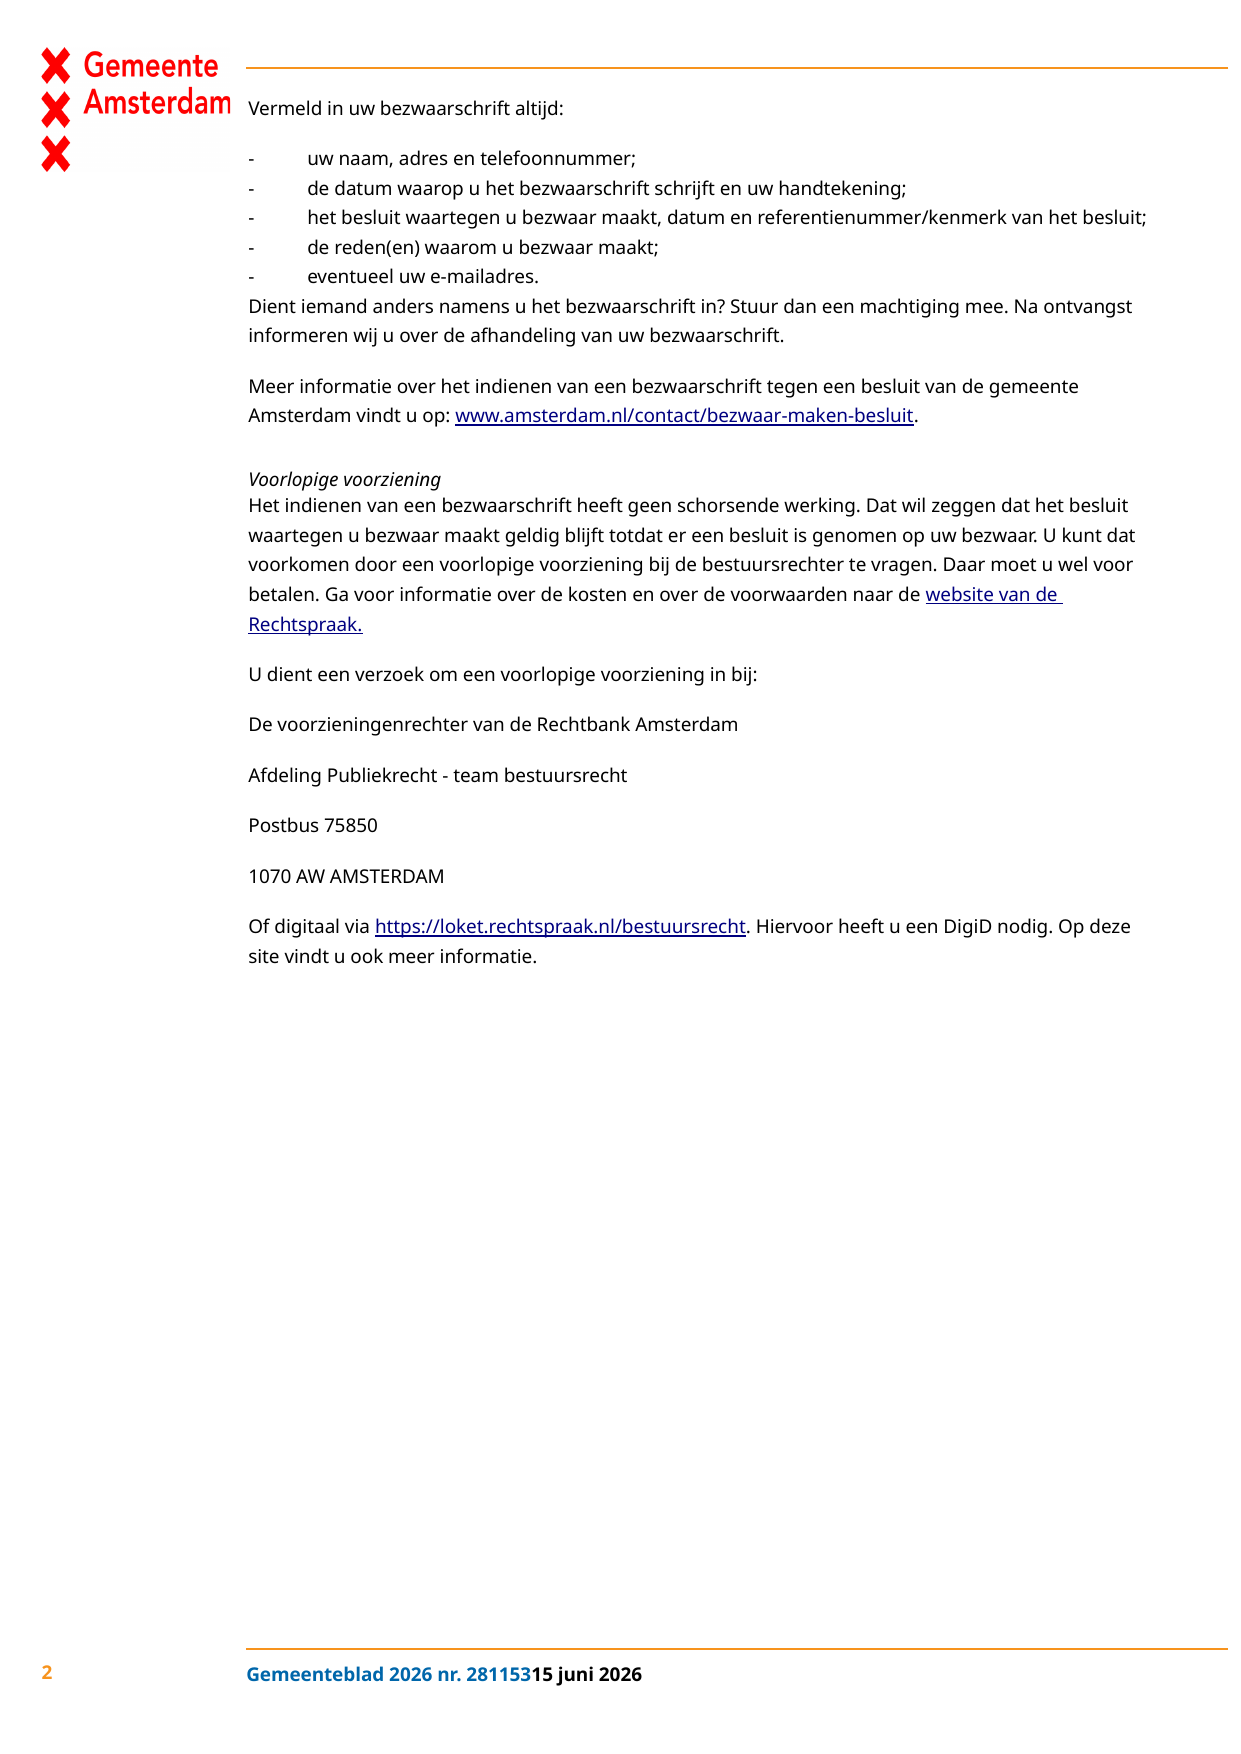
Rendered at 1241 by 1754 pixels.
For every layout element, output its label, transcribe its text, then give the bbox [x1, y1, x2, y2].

picture [41, 47, 231, 172]
text Of digitaal via https://loket.rechtspraak.nl/bestuursrecht. Hiervoor heeft u een DigiD nodig. Op deze site vindt u ook meer informatie. [248, 913, 1152, 968]
text Vermeld in uw bezwaarschrift altijd: [248, 95, 1152, 121]
list het besluit waartegen u bezwaar maakt, datum en referentienummer/kenmerk van het besluit; [248, 204, 1152, 230]
text 1070 AW AMSTERDAM [248, 863, 1152, 888]
text Voorlopige voorziening [248, 467, 1152, 492]
list eventueel uw e-mailadres. [248, 263, 1152, 289]
text Meer informatie over het indienen van een bezwaarschrift tegen een besluit van de gemeente Amsterdam vindt u op: www.amsterdam.nl/contact/bezwaar-maken-besluit. [248, 373, 1152, 428]
list de reden(en) waarom u bezwaar maakt; [248, 234, 1152, 260]
text De voorzieningenrechter van de Rechtbank Amsterdam [248, 712, 1152, 737]
list uw naam, adres en telefoonnummer; [248, 145, 1152, 171]
list de datum waarop u het bezwaarschrift schrijft en uw handtekening; [248, 175, 1152, 201]
text Het indienen van een bezwaarschrift heeft geen schorsende werking. Dat wil zeggen dat het besluit waartegen u bezwaar maakt geldig blijft totdat er een besluit is genomen op uw bezwaar. U kunt dat voorkomen door een voorlopige voorziening bij de bestuursrechter te vragen. Daar moet u wel voor betalen. Ga voor informatie over de kosten en over de voorwaarden naar de website van de Rechtspraak. [248, 492, 1152, 636]
text Dient iemand anders namens u het bezwaarschrift in? Stuur dan een machtiging mee. Na ontvangst informeren wij u over de afhandeling van uw bezwaarschrift. [248, 293, 1152, 348]
text Postbus 75850 [248, 812, 1152, 838]
text U dient een verzoek om een voorlopige voorziening in bij: [248, 661, 1152, 687]
text Afdeling Publiekrecht - team bestuursrecht [248, 762, 1152, 788]
